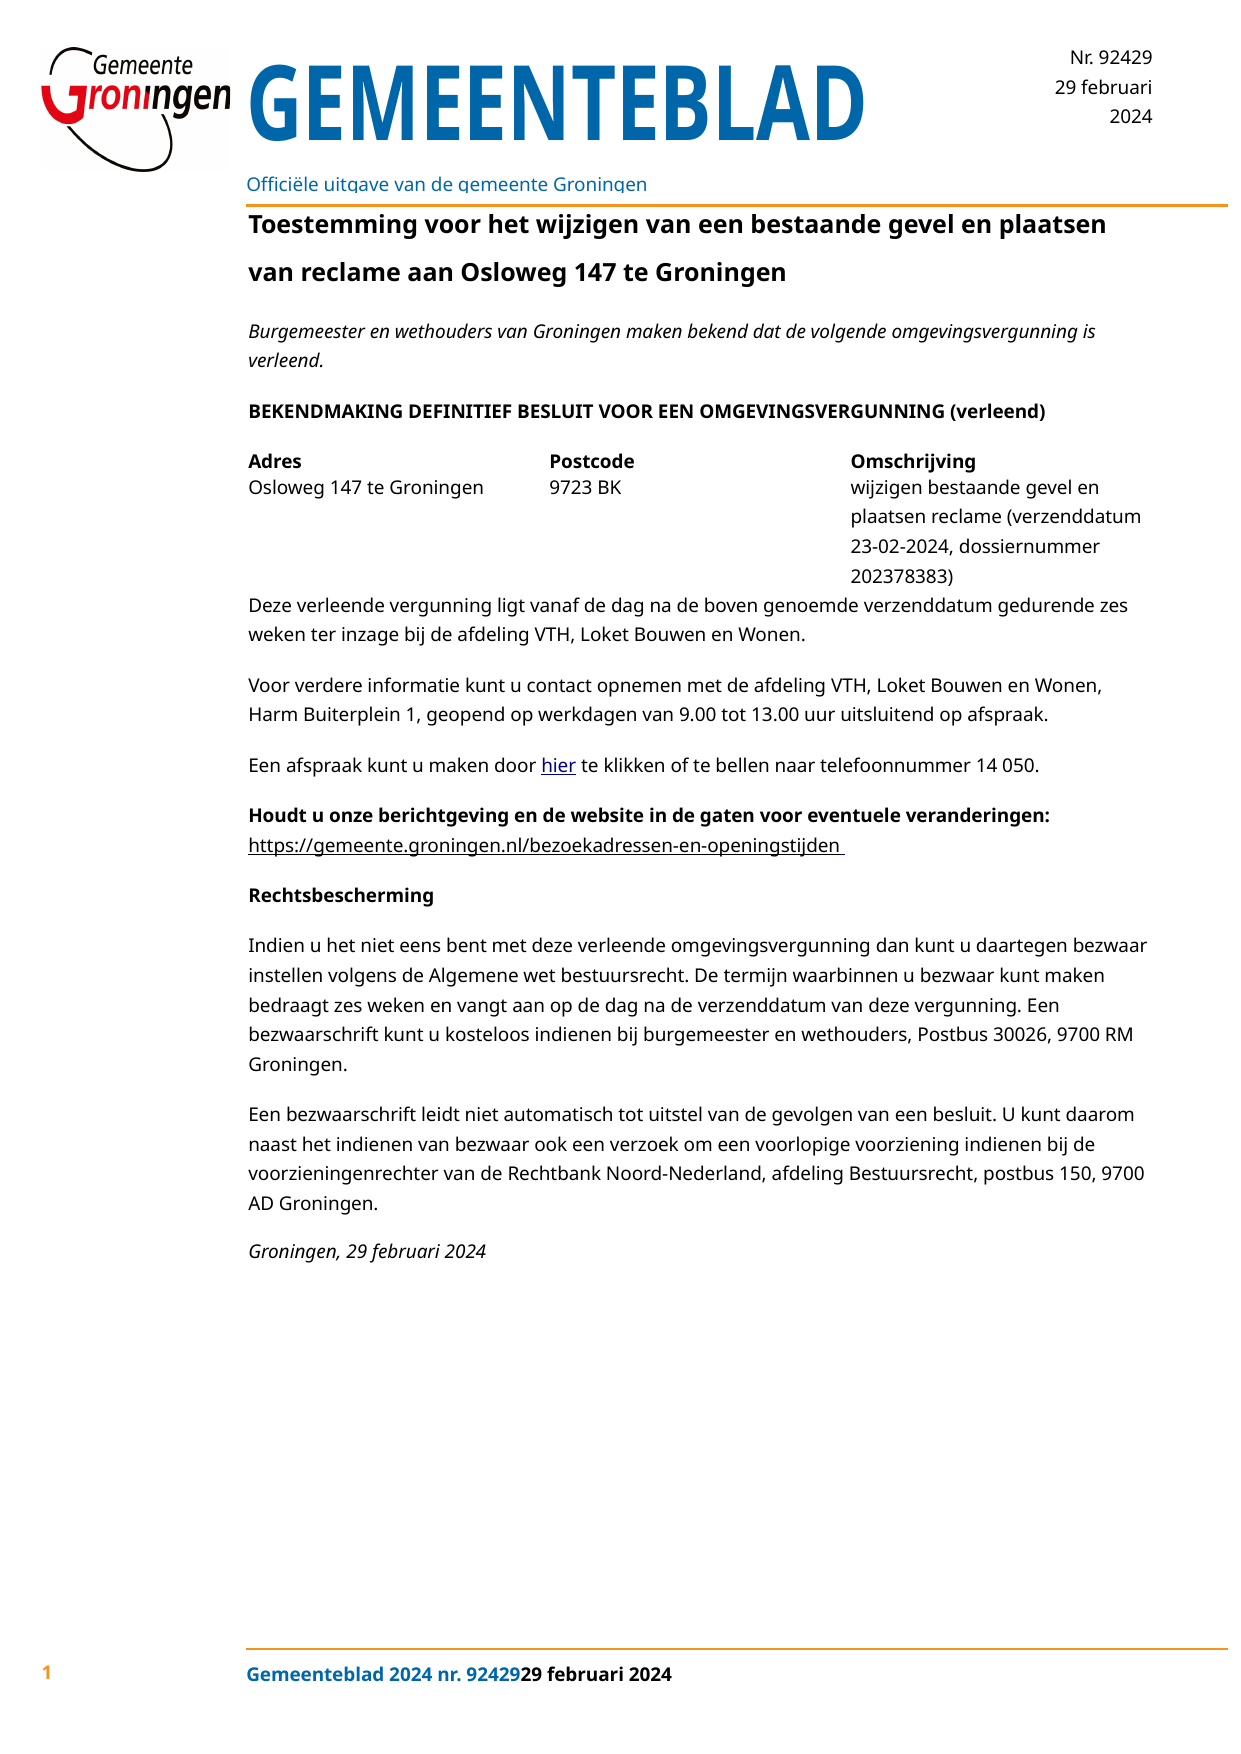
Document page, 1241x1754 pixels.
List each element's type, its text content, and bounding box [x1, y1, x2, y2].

text Deze verleende vergunning ligt vanaf de dag na de boven genoemde verzenddatum gedurende zes weken ter inzage bij de afdeling VTH, Loket Bouwen en Wonen. [248, 592, 1152, 647]
text Voor verdere informatie kunt u contact opnemen met de afdeling VTH, Loket Bouwen en Wonen, Harm Buiterplein 1, geopend op werkdagen van 9.00 tot 13.00 uur uitsluitend op afspraak. [248, 672, 1152, 727]
picture [41, 47, 231, 172]
text Houdt u onze berichtgeving en de website in de gaten voor eventuele veranderingen: https://gemeente.groningen.nl/bezoekadressen-en-openingstijden [248, 802, 1152, 858]
text Toestemming voor het wijzigen van een bestaande gevel en plaatsen van reclame aan Osloweg 147 te Groningen [248, 207, 1152, 288]
table_header Postcode [549, 449, 850, 474]
table_header Adres [248, 449, 549, 474]
text Groningen, 29 februari 2024 [248, 1238, 1152, 1264]
text BEKENDMAKING DEFINITIEF BESLUIT VOOR EEN OMGEVINGSVERGUNNING (verleend) [248, 398, 1152, 424]
text Een bezwaarschrift leidt niet automatisch tot uitstel van de gevolgen van een besluit. U kunt daarom naast het indienen van bezwaar ook een verzoek om een voorlopige voorziening indienen bij de voorzieningenrechter van de Rechtbank Noord-Nederland, afdeling Bestuursrecht, postbus 150, 9700 AD Groningen. [248, 1101, 1152, 1216]
table_cell wijzigen bestaande gevel en plaatsen reclame (verzenddatum 23-02-2024, dossiernummer 202378383) [850, 474, 1152, 589]
table_cell 9723 BK [549, 474, 850, 589]
text Rechtsbescherming [248, 882, 1152, 908]
table_header Omschrijving [850, 449, 1152, 474]
text Indien u het niet eens bent met deze verleende omgevingsvergunning dan kunt u daartegen bezwaar instellen volgens de Algemene wet bestuursrecht. De termijn waarbinnen u bezwaar kunt maken bedraagt zes weken en vangt aan op de dag na de verzenddatum van deze vergunning. Een bezwaarschrift kunt u kosteloos indienen bij burgemeester en wethouders, Postbus 30026, 9700 RM Groningen. [248, 933, 1152, 1077]
text Een afspraak kunt u maken door hier te klikken of te bellen naar telefoonnummer 14 050. [248, 752, 1152, 778]
table_cell Osloweg 147 te Groningen [248, 474, 549, 589]
text Burgemeester en wethouders van Groningen maken bekend dat de volgende omgevingsvergunning is verleend. [248, 318, 1152, 373]
